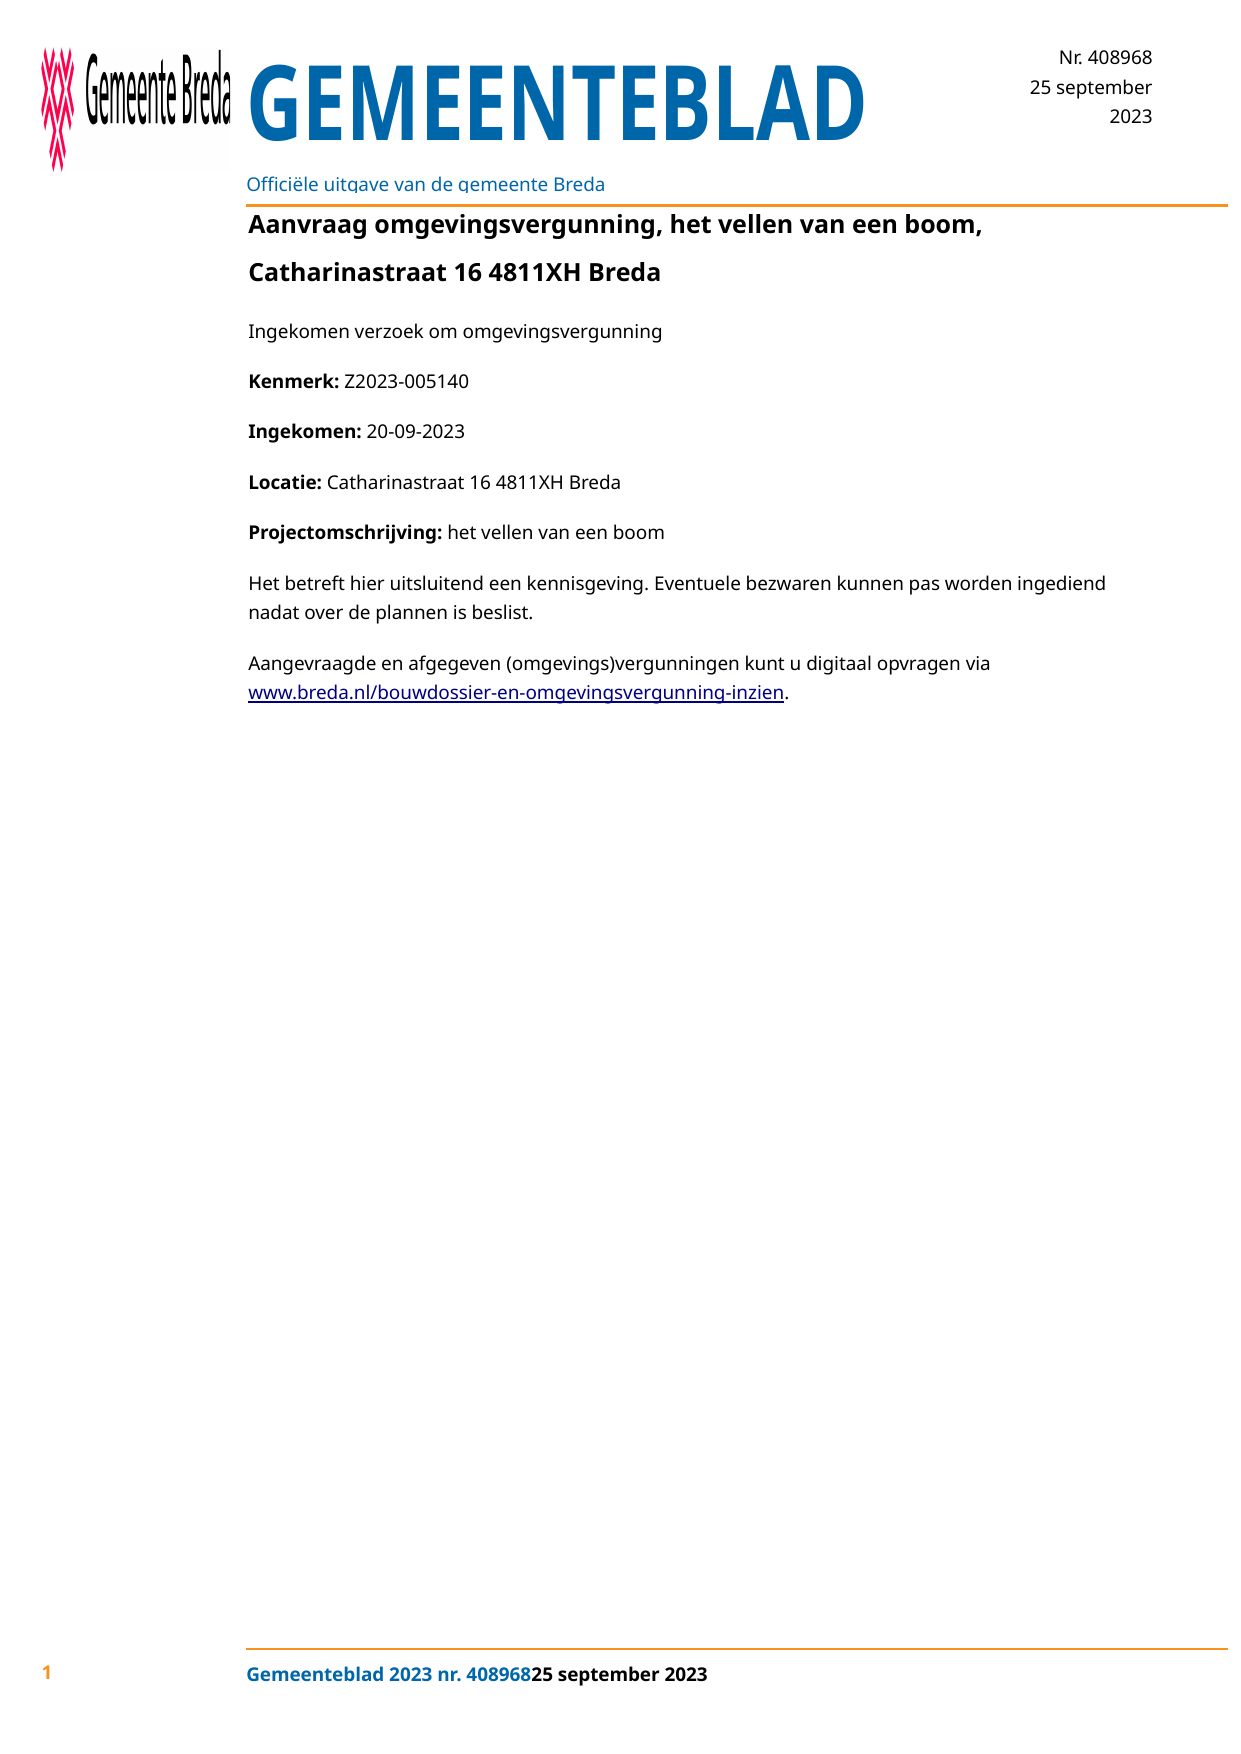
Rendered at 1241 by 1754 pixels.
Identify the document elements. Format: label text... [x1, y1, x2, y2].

text Ingekomen: 20-09-2023 [248, 419, 1152, 444]
text Ingekomen verzoek om omgevingsvergunning [248, 318, 1152, 344]
text Kenmerk: Z2023-005140 [248, 368, 1152, 394]
text Aanvraag omgevingsvergunning, het vellen van een boom, Catharinastraat 16 4811XH Breda [248, 207, 1152, 288]
text Het betreft hier uitsluitend een kennisgeving. Eventuele bezwaren kunnen pas worden ingediend nadat over de plannen is beslist. [248, 570, 1152, 625]
text Projectomschrijving: het vellen van een boom [248, 519, 1152, 545]
picture [41, 47, 231, 172]
text Locatie: Catharinastraat 16 4811XH Breda [248, 469, 1152, 495]
text Aangevraagde en afgegeven (omgevings)vergunningen kunt u digitaal opvragen via www.breda.nl/bouwdossier-en-omgevingsvergunning-inzien. [248, 650, 1152, 705]
